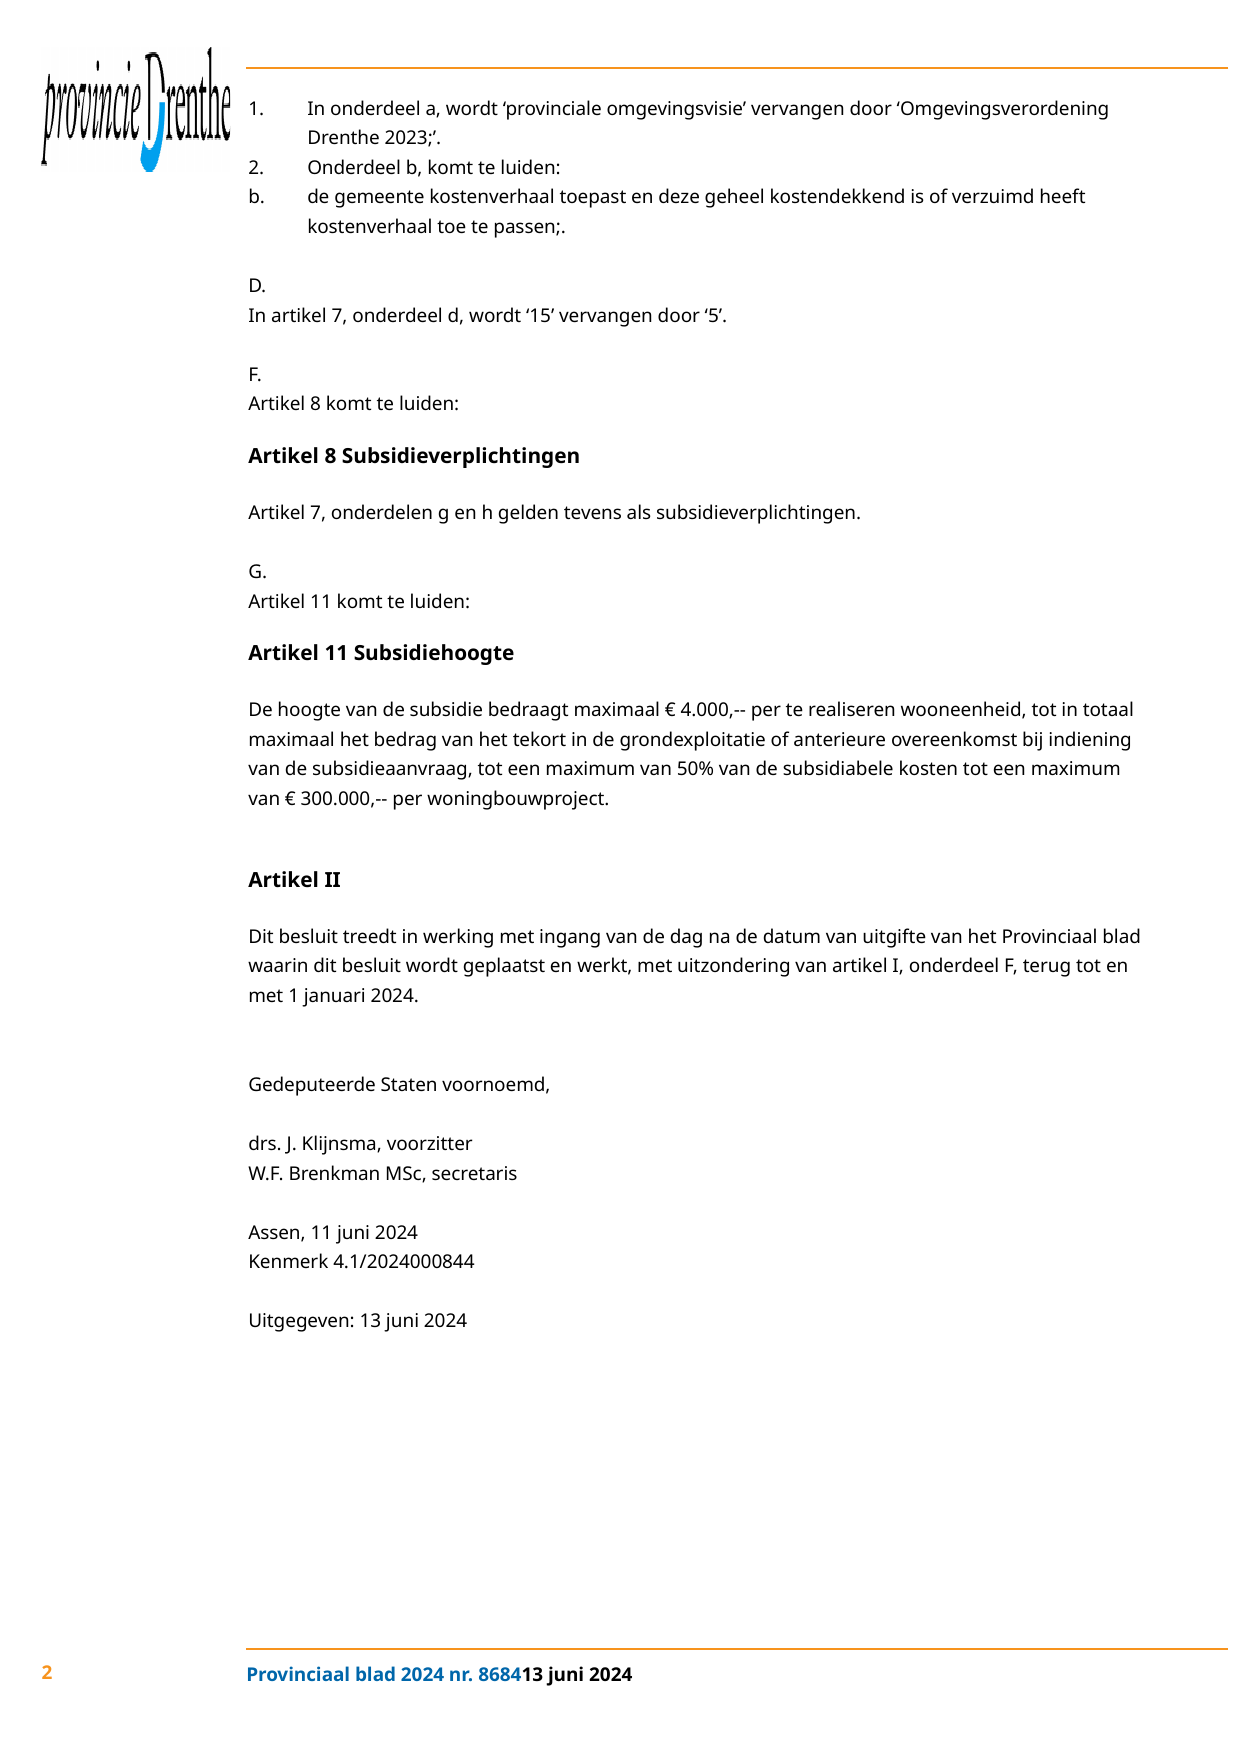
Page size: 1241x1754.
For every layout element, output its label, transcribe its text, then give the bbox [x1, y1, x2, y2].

list Onderdeel b, komt te luiden: [248, 154, 1152, 180]
text drs. J. Klijnsma, voorzitter [248, 1130, 1152, 1156]
text D. [248, 272, 1152, 298]
text Artikel 11 komt te luiden: [248, 588, 1152, 613]
text G. [248, 558, 1152, 584]
text Artikel 8 komt te luiden: [248, 391, 1152, 416]
text Artikel 7, onderdelen g en h gelden tevens als subsidieverplichtingen. [248, 499, 1152, 525]
text Artikel II [248, 865, 1152, 893]
text Assen, 11 juni 2024 [248, 1219, 1152, 1244]
text In artikel 7, onderdeel d, wordt ‘15’ vervangen door ‘5’. [248, 302, 1152, 328]
text W.F. Brenkman MSc, secretaris [248, 1160, 1152, 1185]
list In onderdeel a, wordt ‘provinciale omgevingsvisie’ vervangen door ‘Omgevingsverordening Drenthe 2023;’. [248, 95, 1152, 150]
text Dit besluit treedt in werking met ingang van de dag na de datum van uitgifte van het Provinciaal blad waarin dit besluit wordt geplaatst en werkt, met uitzondering van artikel I, onderdeel F, terug tot en met 1 januari 2024. [248, 923, 1152, 1008]
text Gedeputeerde Staten voornoemd, [248, 1071, 1152, 1097]
text Artikel 11 Subsidiehoogte [248, 638, 1152, 667]
text F. [248, 361, 1152, 387]
text Artikel 8 Subsidieverplichtingen [248, 441, 1152, 469]
text Uitgegeven: 13 juni 2024 [248, 1308, 1152, 1333]
picture [41, 47, 231, 172]
text Kenmerk 4.1/2024000844 [248, 1248, 1152, 1274]
text De hoogte van de subsidie bedraagt maximaal € 4.000,-- per te realiseren wooneenheid, tot in totaal maximaal het bedrag van het tekort in de grondexploitatie of anterieure overeenkomst bij indiening van de subsidieaanvraag, tot een maximum van 50% van de subsidiabele kosten tot een maximum van € 300.000,-- per woningbouwproject. [248, 696, 1152, 811]
list de gemeente kostenverhaal toepast en deze geheel kostendekkend is of verzuimd heeft kostenverhaal toe te passen;. [248, 183, 1152, 239]
